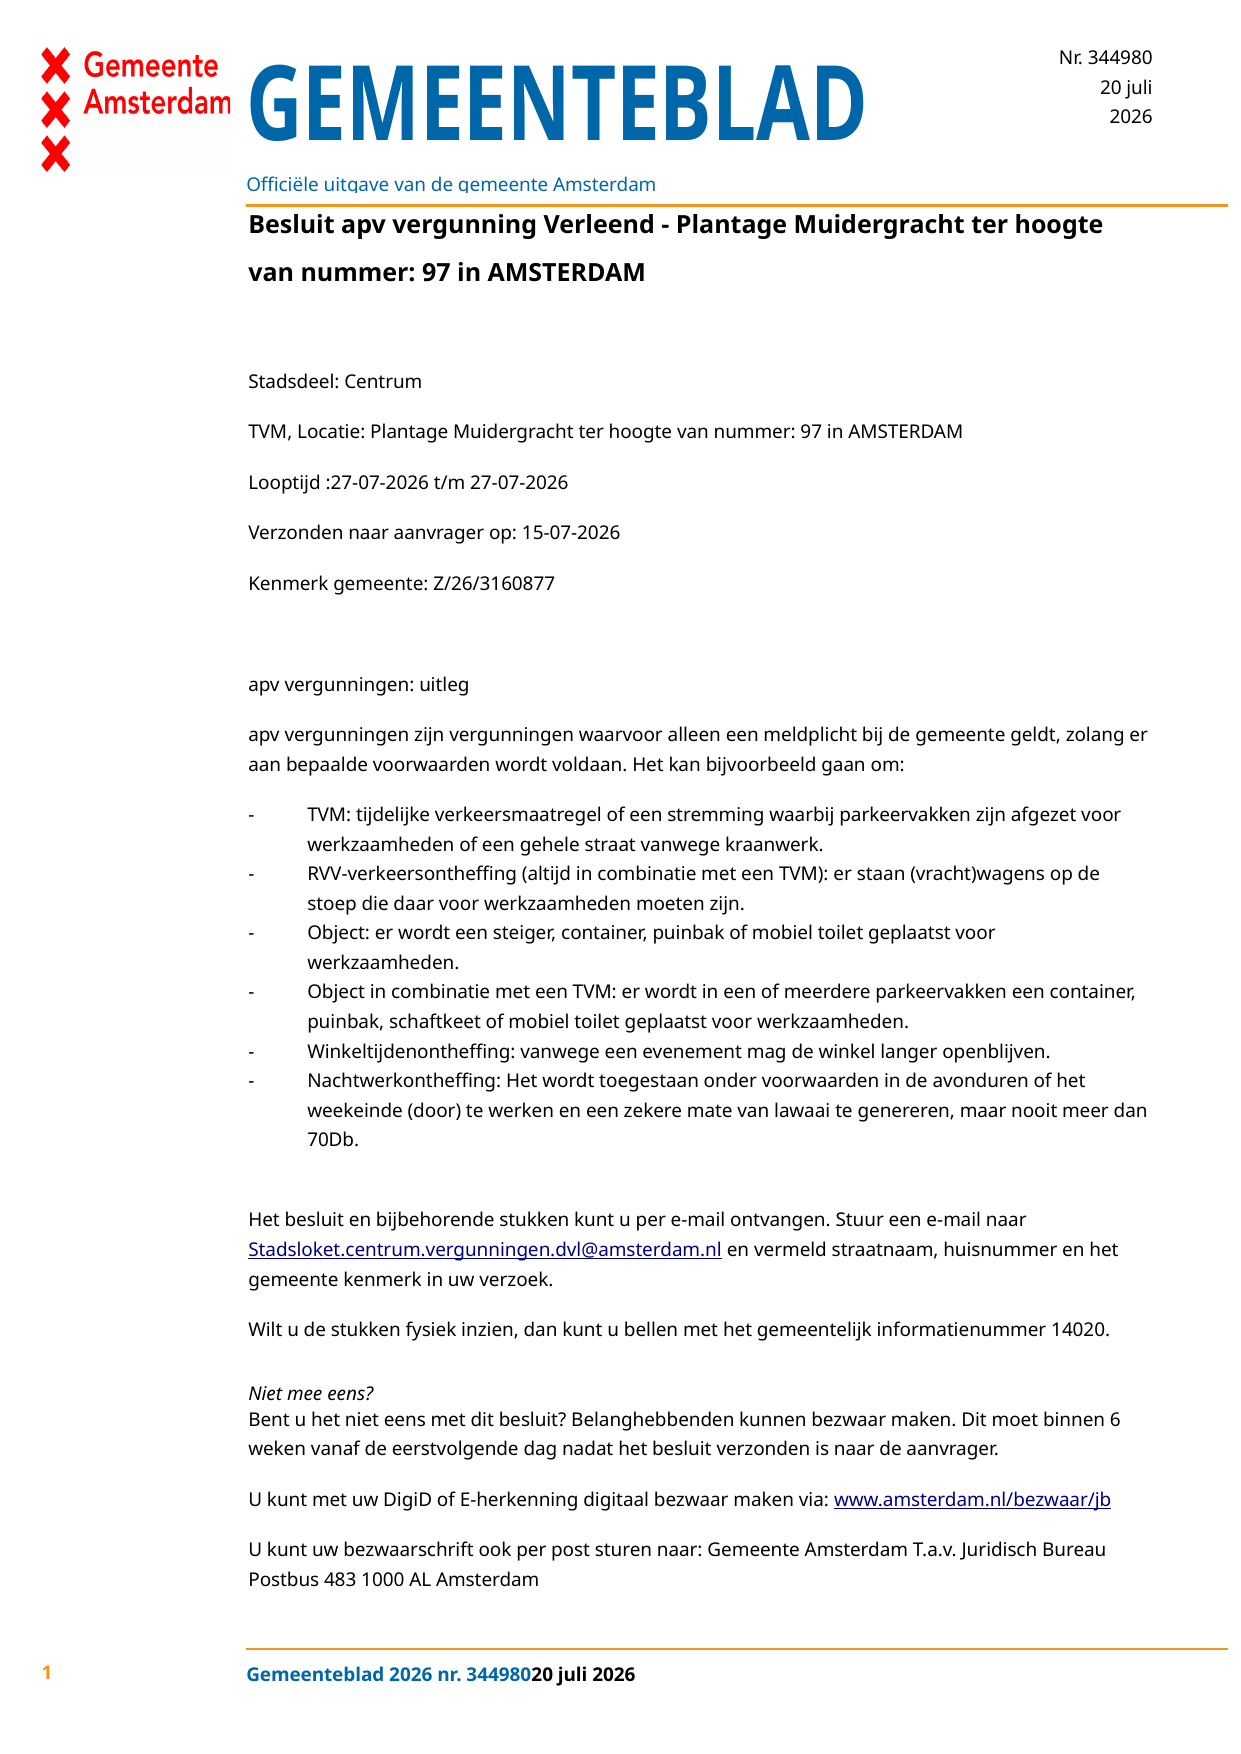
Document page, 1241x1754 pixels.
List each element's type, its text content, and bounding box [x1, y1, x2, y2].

text U kunt uw bezwaarschrift ook per post sturen naar: Gemeente Amsterdam T.a.v. Juridisch Bureau Postbus 483 1000 AL Amsterdam [248, 1536, 1152, 1592]
text Wilt u de stukken fysiek inzien, dan kunt u bellen met het gemeentelijk informatienummer 14020. [248, 1316, 1152, 1342]
list Object in combinatie met een TVM: er wordt in een of meerdere parkeervakken een container, puinbak, schaftkeet of mobiel toilet geplaatst voor werkzaamheden. [248, 979, 1152, 1034]
list RVV-verkeersontheffing (altijd in combinatie met een TVM): er staan (vracht)wagens op de stoep die daar voor werkzaamheden moeten zijn. [248, 860, 1152, 916]
text TVM, Locatie: Plantage Muidergracht ter hoogte van nummer: 97 in AMSTERDAM [248, 419, 1152, 444]
text Besluit apv vergunning Verleend - Plantage Muidergracht ter hoogte van nummer: 97 in AMSTERDAM [248, 207, 1152, 288]
text apv vergunningen zijn vergunningen waarvoor alleen een meldplicht bij de gemeente geldt, zolang er aan bepaalde voorwaarden wordt voldaan. Het kan bijvoorbeeld gaan om: [248, 721, 1152, 777]
list Object: er wordt een steiger, container, puinbak of mobiel toilet geplaatst voor werkzaamheden. [248, 919, 1152, 975]
text Verzonden naar aanvrager op: 15-07-2026 [248, 519, 1152, 545]
text Niet mee eens? [248, 1380, 1152, 1406]
text Stadsdeel: Centrum [248, 368, 1152, 394]
list Winkeltijdenontheffing: vanwege een evenement mag de winkel langer openblijven. [248, 1038, 1152, 1064]
list TVM: tijdelijke verkeersmaatregel of een stremming waarbij parkeervakken zijn afgezet voor werkzaamheden of een gehele straat vanwege kraanwerk. [248, 801, 1152, 857]
text Looptijd :27-07-2026 t/m 27-07-2026 [248, 469, 1152, 495]
text Het besluit en bijbehorende stukken kunt u per e-mail ontvangen. Stuur een e-mail naar Stadsloket.centrum.vergunningen.dvl@amsterdam.nl en vermeld straatnaam, huisnummer en het gemeente kenmerk in uw verzoek. [248, 1207, 1152, 1292]
picture [41, 47, 231, 172]
text Kenmerk gemeente: Z/26/3160877 [248, 570, 1152, 596]
text U kunt met uw DigiD of E-herkenning digitaal bezwaar maken via: www.amsterdam.nl/bezwaar/jb [248, 1486, 1152, 1512]
text Bent u het niet eens met dit besluit? Belanghebbenden kunnen bezwaar maken. Dit moet binnen 6 weken vanaf de eerstvolgende dag nadat het besluit verzonden is naar de aanvrager. [248, 1406, 1152, 1461]
list Nachtwerkontheffing: Het wordt toegestaan onder voorwaarden in de avonduren of het weekeinde (door) te werken en een zekere mate van lawaai te genereren, maar nooit meer dan 70Db. [248, 1067, 1152, 1152]
text apv vergunningen: uitleg [248, 671, 1152, 697]
